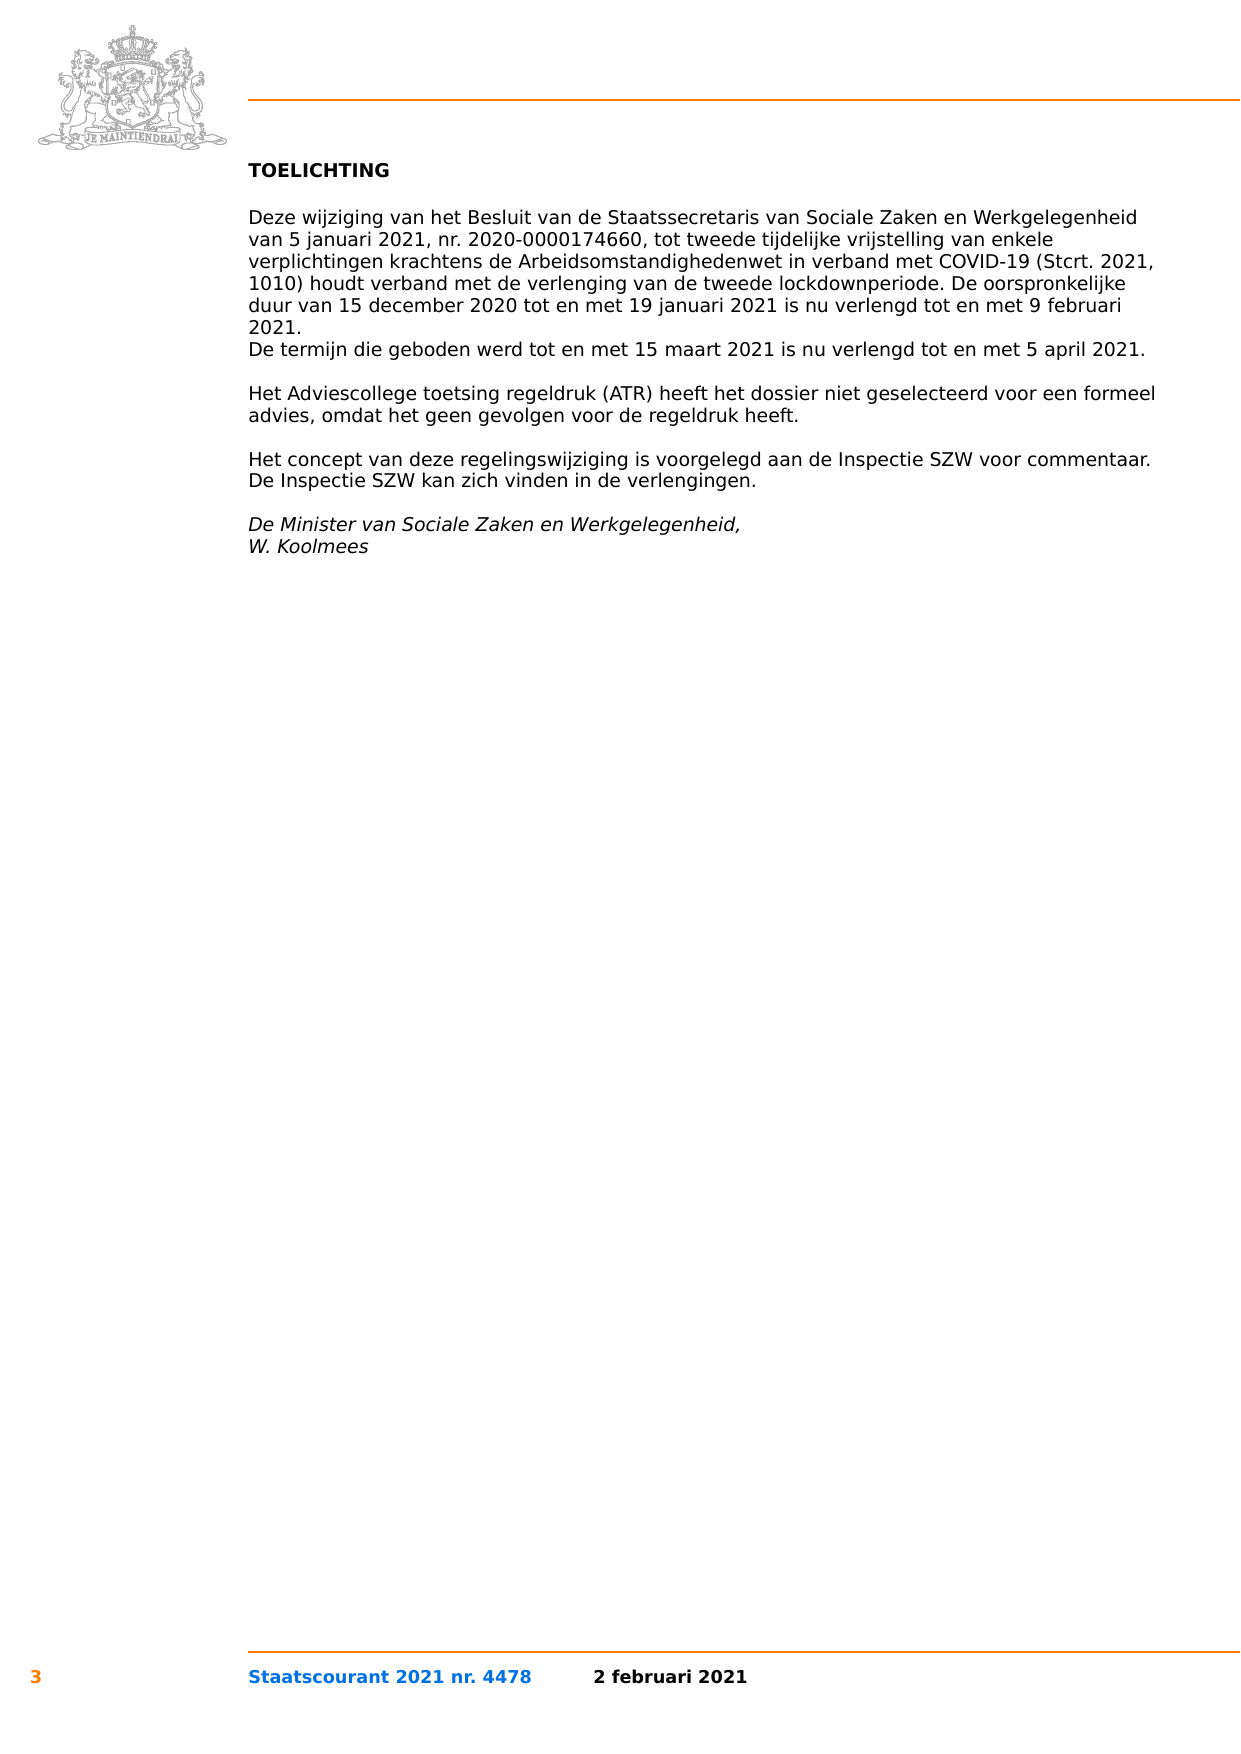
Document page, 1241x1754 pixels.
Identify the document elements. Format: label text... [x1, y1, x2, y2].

text De termijn die geboden werd tot en met 15 maart 2021 is nu verlengd tot en met 5 april 2021. [248, 339, 1163, 361]
text Het concept van deze regelingswijziging is voorgelegd aan de Inspectie SZW voor commentaar. De Inspectie SZW kan zich vinden in de verlengingen. [248, 448, 1163, 492]
subtitle TOELICHTING [248, 160, 1163, 182]
text Het Adviescollege toetsing regeldruk (ATR) heeft het dossier niet geselecteerd voor een formeel advies, omdat het geen gevolgen voor de regeldruk heeft. [248, 383, 1163, 427]
text Deze wijziging van het Besluit van de Staatssecretaris van Sociale Zaken en Werkgelegenheid van 5 januari 2021, nr. 2020-0000174660, tot tweede tijdelijke vrijstelling van enkele verplichtingen krachtens de Arbeidsomstandighedenwet in verband met COVID-19 (Stcrt. 2021, 1010) houdt verband met de verlenging van de tweede lockdownperiode. De oorspronkelijke duur van 15 december 2020 tot en met 19 januari 2021 is nu verlengd tot en met 9 februari 2021. [248, 207, 1163, 339]
picture [38, 25, 227, 150]
text De Minister van Sociale Zaken en Werkgelegenheid, W. Koolmees [248, 514, 1163, 558]
